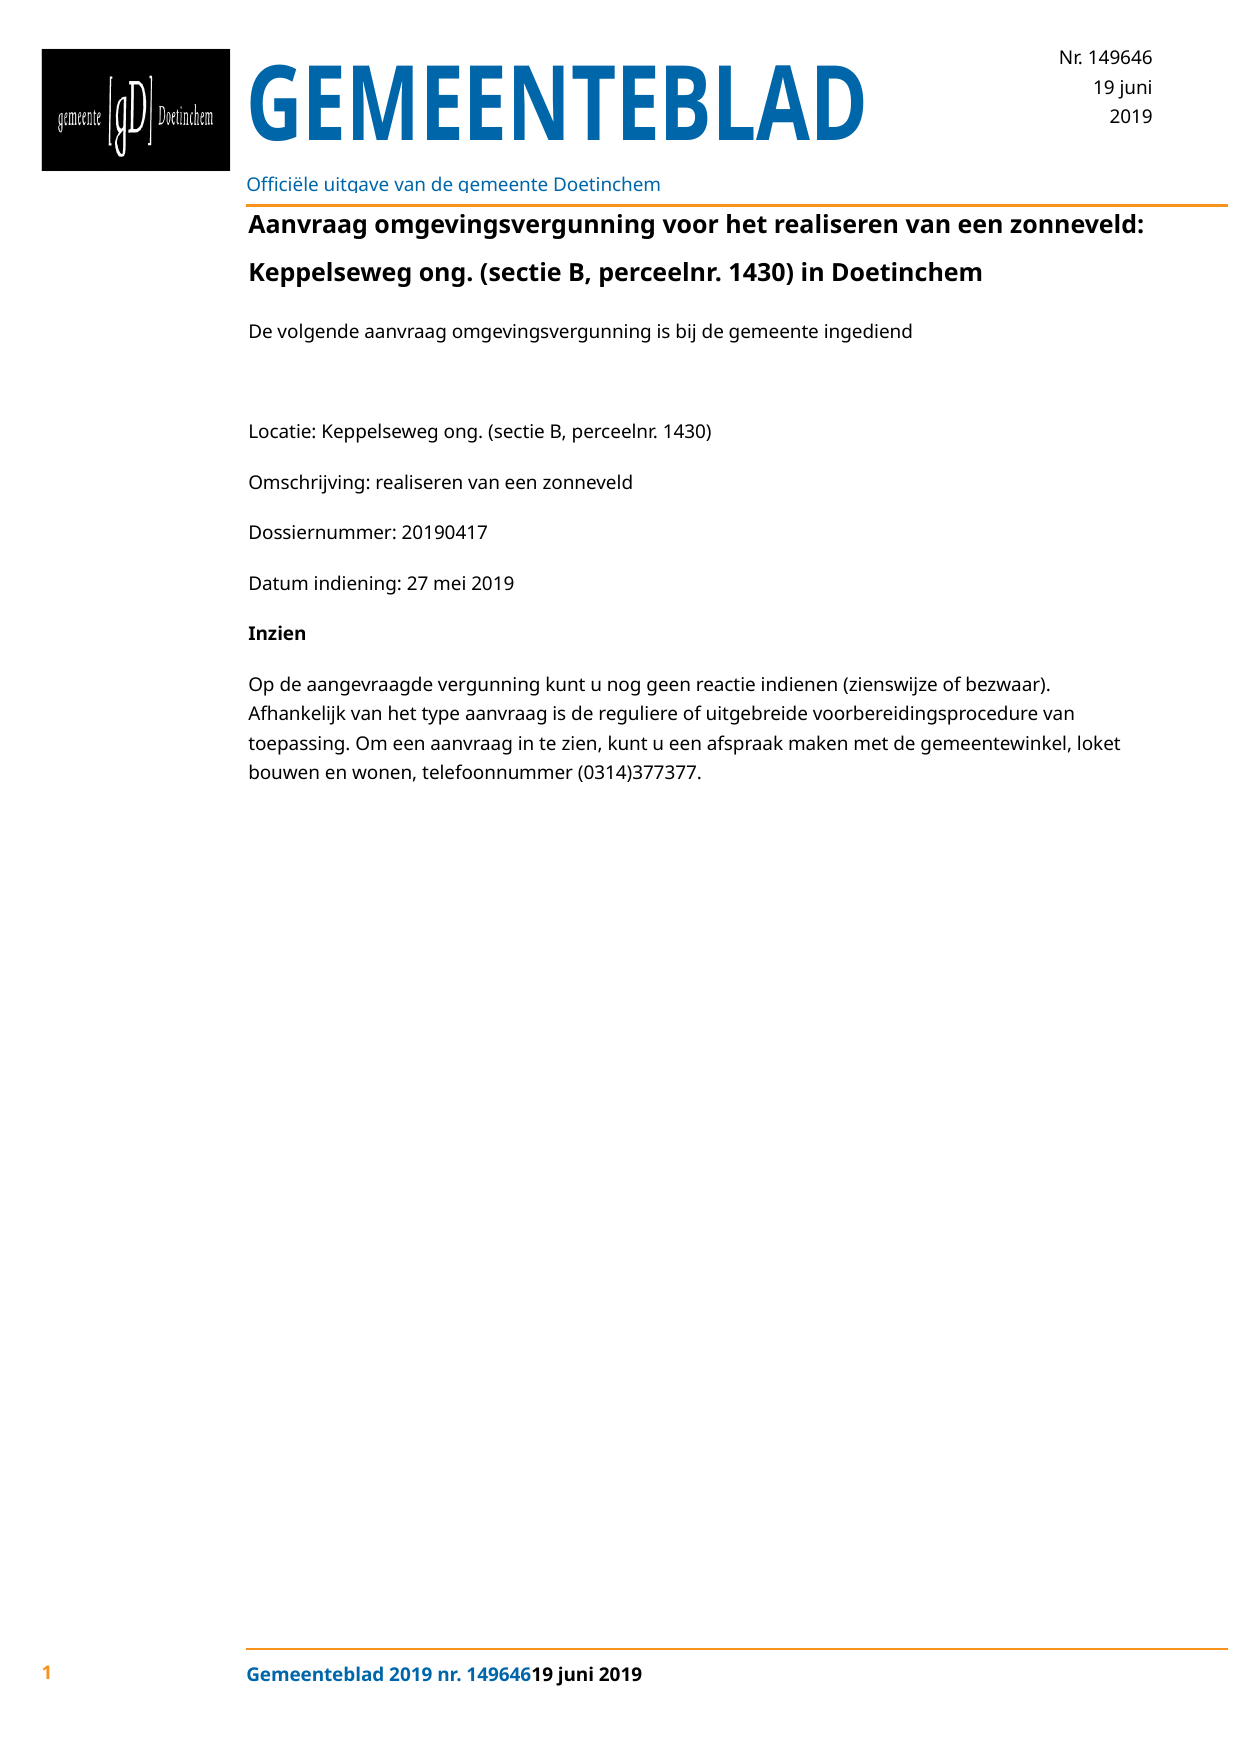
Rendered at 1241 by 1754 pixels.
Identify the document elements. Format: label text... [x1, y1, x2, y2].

text Inzien [248, 620, 1152, 646]
text Op de aangevraagde vergunning kunt u nog geen reactie indienen (zienswijze of bezwaar). Afhankelijk van het type aanvraag is de reguliere of uitgebreide voorbereidingsprocedure van toepassing. Om een aanvraag in te zien, kunt u een afspraak maken met de gemeentewinkel, loket bouwen en wonen, telefoonnummer (0314)377377. [248, 671, 1152, 785]
text Datum indiening: 27 mei 2019 [248, 570, 1152, 596]
text Dossiernummer: 20190417 [248, 519, 1152, 545]
picture [41, 47, 231, 172]
text Aanvraag omgevingsvergunning voor het realiseren van een zonneveld: Keppelseweg ong. (sectie B, perceelnr. 1430) in Doetinchem [248, 207, 1152, 288]
text De volgende aanvraag omgevingsvergunning is bij de gemeente ingediend [248, 318, 1152, 344]
text Locatie: Keppelseweg ong. (sectie B, perceelnr. 1430) [248, 419, 1152, 444]
text Omschrijving: realiseren van een zonneveld [248, 469, 1152, 495]
